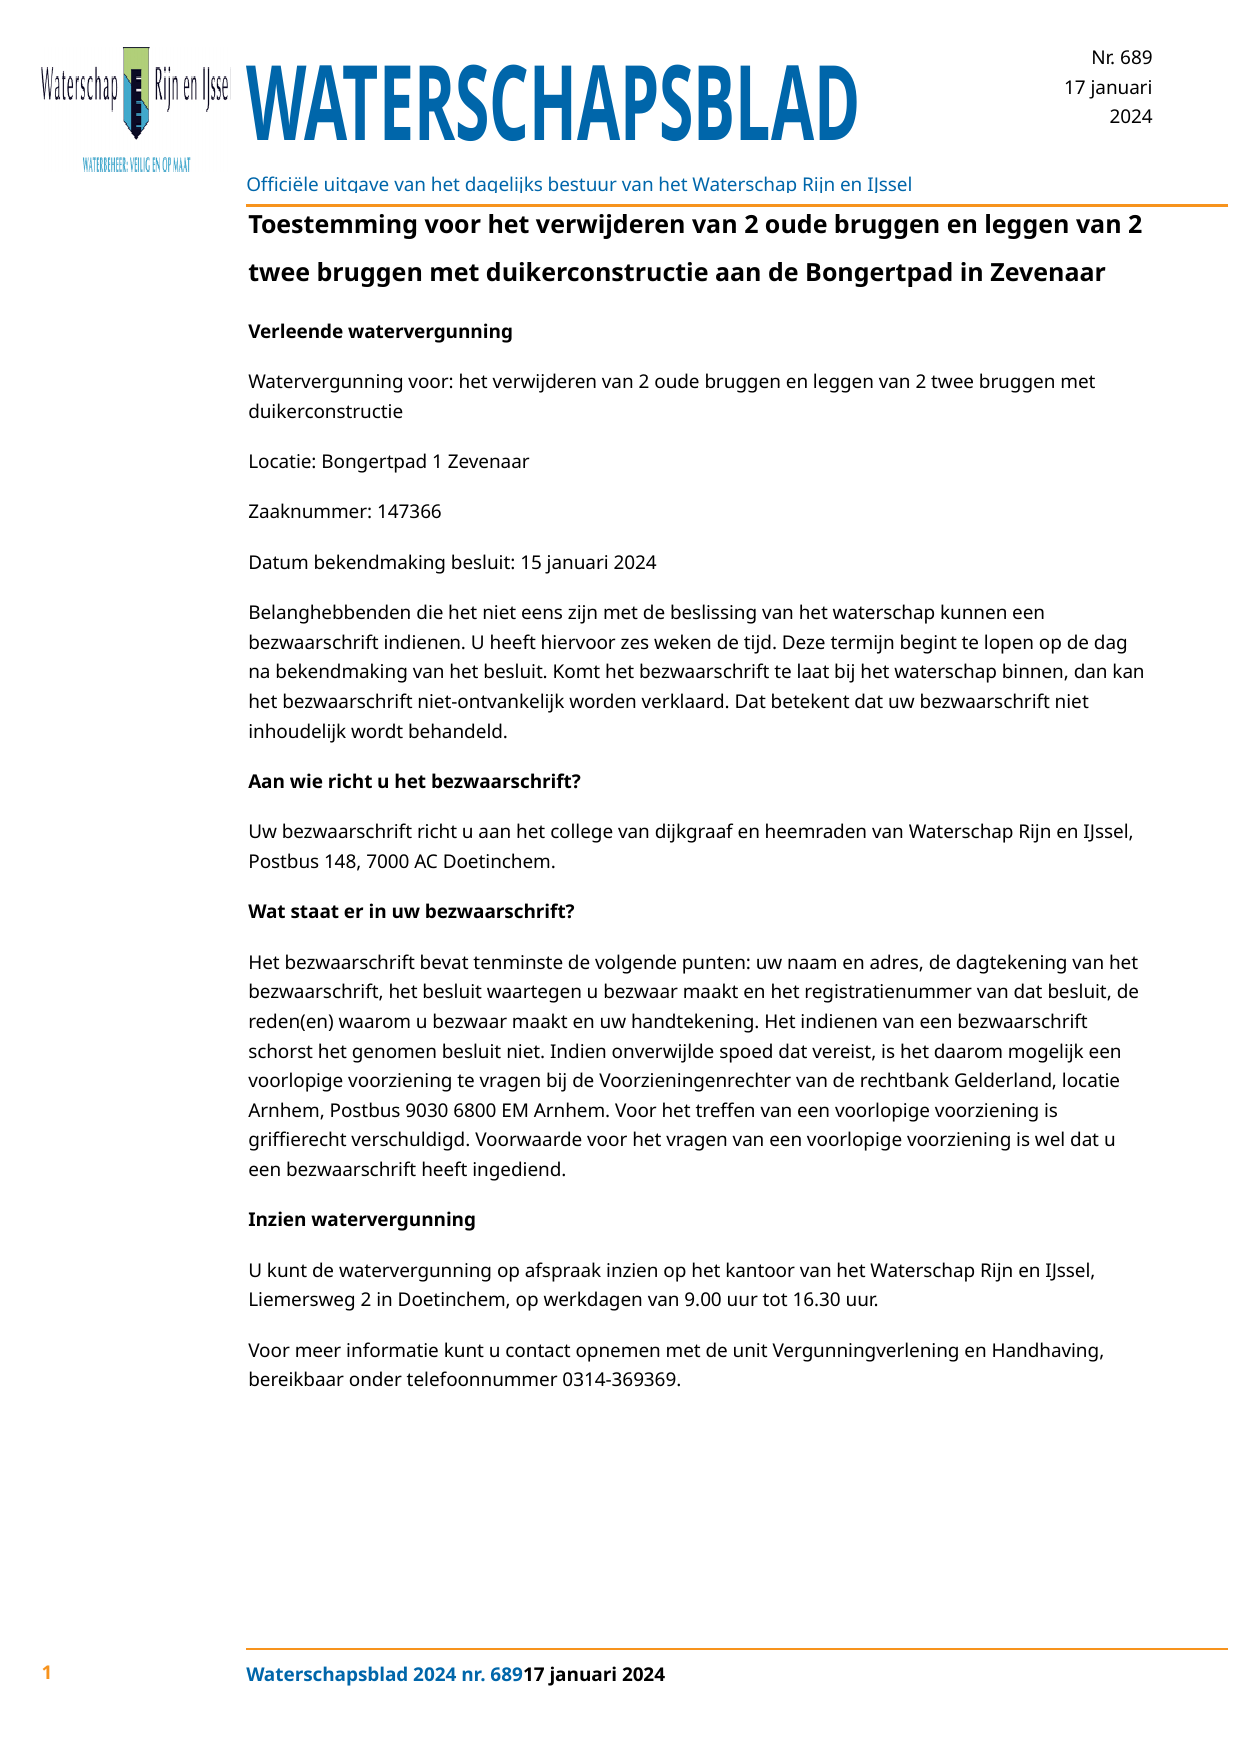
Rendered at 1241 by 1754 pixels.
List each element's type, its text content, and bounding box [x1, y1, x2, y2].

text Toestemming voor het verwijderen van 2 oude bruggen en leggen van 2 twee bruggen met duikerconstructie aan de Bongertpad in Zevenaar [248, 207, 1152, 288]
text Aan wie richt u het bezwaarschrift? [248, 768, 1152, 794]
picture [41, 47, 231, 172]
text Voor meer informatie kunt u contact opnemen met de unit Vergunningverlening en Handhaving, bereikbaar onder telefoonnummer 0314-369369. [248, 1337, 1152, 1392]
text Wat staat er in uw bezwaarschrift? [248, 899, 1152, 924]
text Inzien watervergunning [248, 1207, 1152, 1232]
text U kunt de watervergunning op afspraak inzien op het kantoor van het Waterschap Rijn en IJssel, Liemersweg 2 in Doetinchem, op werkdagen van 9.00 uur tot 16.30 uur. [248, 1257, 1152, 1312]
text Datum bekendmaking besluit: 15 januari 2024 [248, 549, 1152, 575]
text Watervergunning voor: het verwijderen van 2 oude bruggen en leggen van 2 twee bruggen met duikerconstructie [248, 368, 1152, 424]
text Uw bezwaarschrift richt u aan het college van dijkgraaf en heemraden van Waterschap Rijn en IJssel, Postbus 148, 7000 AC Doetinchem. [248, 819, 1152, 874]
text Het bezwaarschrift bevat tenminste de volgende punten: uw naam en adres, de dagtekening van het bezwaarschrift, het besluit waartegen u bezwaar maakt en het registratienummer van dat besluit, de reden(en) waarom u bezwaar maakt en uw handtekening. Het indienen van een bezwaarschrift schorst het genomen besluit niet. Indien onverwijlde spoed dat vereist, is het daarom mogelijk een voorlopige voorziening te vragen bij de Voorzieningenrechter van de rechtbank Gelderland, locatie Arnhem, Postbus 9030 6800 EM Arnhem. Voor het treffen van een voorlopige voorziening is griffierecht verschuldigd. Voorwaarde voor het vragen van een voorlopige voorziening is wel dat u een bezwaarschrift heeft ingediend. [248, 949, 1152, 1182]
text Locatie: Bongertpad 1 Zevenaar [248, 448, 1152, 474]
text Belanghebbenden die het niet eens zijn met de beslissing van het waterschap kunnen een bezwaarschrift indienen. U heeft hiervoor zes weken de tijd. Deze termijn begint te lopen op de dag na bekendmaking van het besluit. Komt het bezwaarschrift te laat bij het waterschap binnen, dan kan het bezwaarschrift niet-ontvankelijk worden verklaard. Dat betekent dat uw bezwaarschrift niet inhoudelijk wordt behandeld. [248, 599, 1152, 744]
text Zaaknummer: 147366 [248, 499, 1152, 524]
text Verleende watervergunning [248, 318, 1152, 344]
